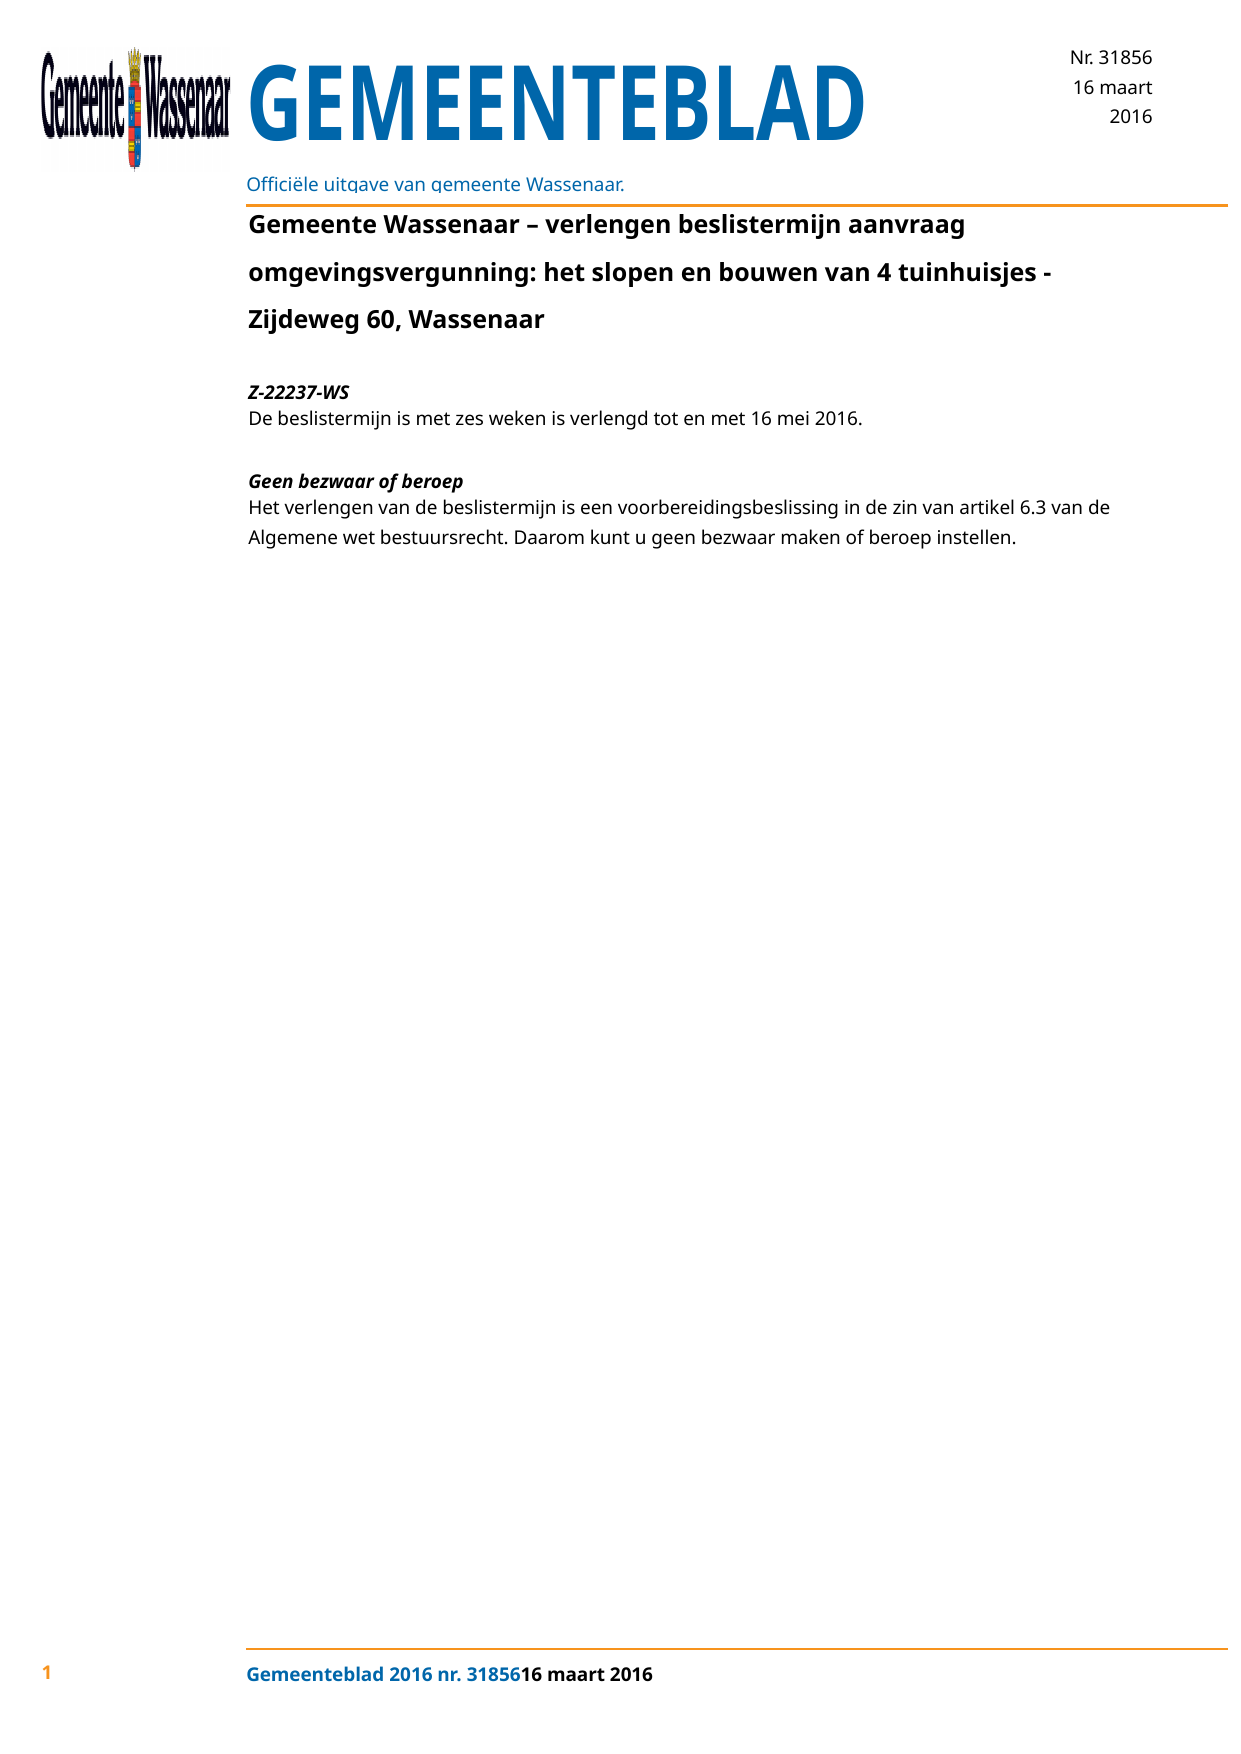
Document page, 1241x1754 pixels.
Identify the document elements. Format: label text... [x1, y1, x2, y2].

text Geen bezwaar of beroep [248, 469, 1152, 494]
text Het verlengen van de beslistermijn is een voorbereidingsbeslissing in de zin van artikel 6.3 van de Algemene wet bestuursrecht. Daarom kunt u geen bezwaar maken of beroep instellen. [248, 494, 1152, 550]
text Z-22237-WS [248, 379, 1152, 405]
text De beslistermijn is met zes weken is verlengd tot en met 16 mei 2016. [248, 405, 1152, 431]
text Gemeente Wassenaar – verlengen beslistermijn aanvraag omgevingsvergunning: het slopen en bouwen van 4 tuinhuisjes - Zijdeweg 60, Wassenaar [248, 207, 1152, 336]
picture [41, 47, 231, 172]
